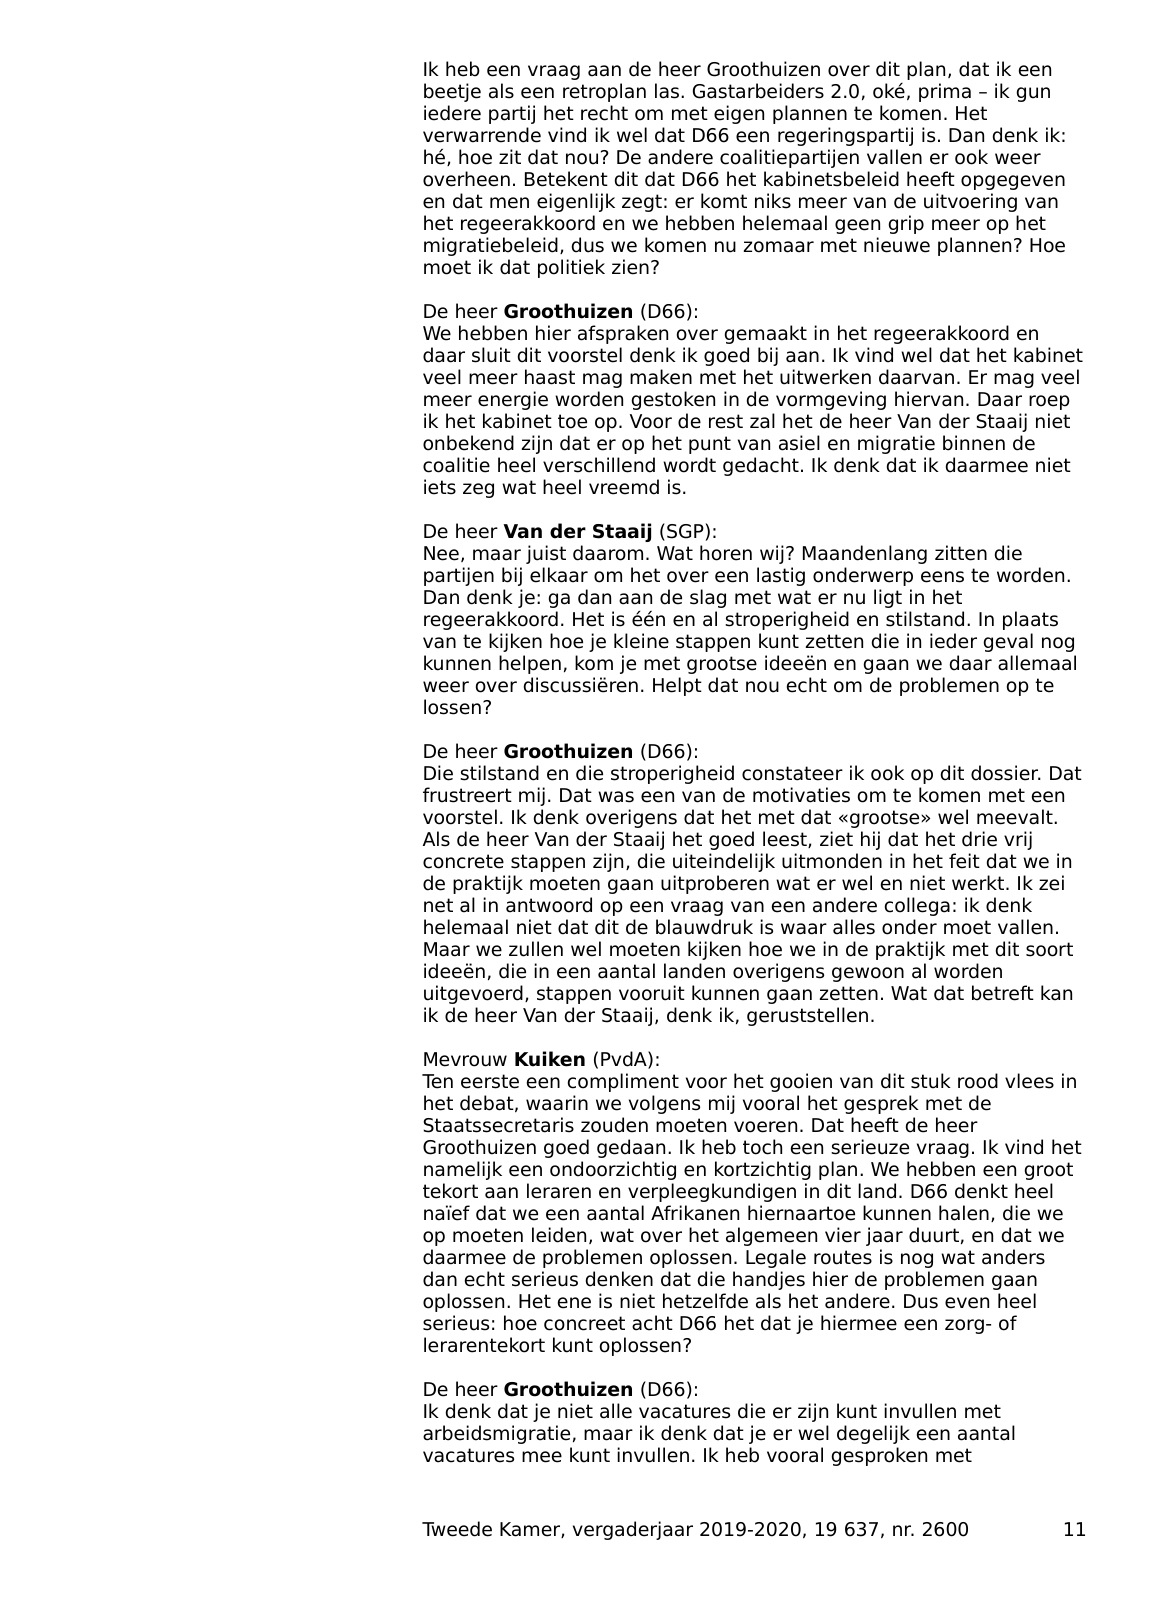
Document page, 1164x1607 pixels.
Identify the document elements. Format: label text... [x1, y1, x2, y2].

text Ik denk dat je niet alle vacatures die er zijn kunt invullen met arbeidsmigratie, maar ik denk dat je er wel degelijk een aantal vacatures mee kunt invullen. Ik heb vooral gesproken met [422, 1401, 1087, 1467]
text Ten eerste een compliment voor het gooien van dit stuk rood vlees in het debat, waarin we volgens mij vooral het gesprek met de Staatssecretaris zouden moeten voeren. Dat heeft de heer Groothuizen goed gedaan. Ik heb toch een serieuze vraag. Ik vind het namelijk een ondoorzichtig en kortzichtig plan. We hebben een groot tekort aan leraren en verpleegkundigen in dit land. D66 denkt heel naïef dat we een aantal Afrikanen hiernaartoe kunnen halen, die we op moeten leiden, wat over het algemeen vier jaar duurt, en dat we daarmee de problemen oplossen. Legale routes is nog wat anders dan echt serieus denken dat die handjes hier de problemen gaan oplossen. Het ene is niet hetzelfde als het andere. Dus even heel serieus: hoe concreet acht D66 het dat je hiermee een zorg- of lerarentekort kunt oplossen? [422, 1071, 1087, 1357]
text Die stilstand en die stroperigheid constateer ik ook op dit dossier. Dat frustreert mij. Dat was een van de motivaties om te komen met een voorstel. Ik denk overigens dat het met dat «grootse» wel meevalt. Als de heer Van der Staaij het goed leest, ziet hij dat het drie vrij concrete stappen zijn, die uiteindelijk uitmonden in het feit dat we in de praktijk moeten gaan uitproberen wat er wel en niet werkt. Ik zei net al in antwoord op een vraag van een andere collega: ik denk helemaal niet dat dit de blauwdruk is waar alles onder moet vallen. Maar we zullen wel moeten kijken hoe we in de praktijk met dit soort ideeën, die in een aantal landen overigens gewoon al worden uitgevoerd, stappen vooruit kunnen gaan zetten. Wat dat betreft kan ik de heer Van der Staaij, denk ik, geruststellen. [422, 763, 1087, 1027]
text De heer Groothuizen (D66): [422, 741, 1087, 763]
text De heer Groothuizen (D66): [422, 1379, 1087, 1401]
text Mevrouw Kuiken (PvdA): [422, 1049, 1087, 1071]
text We hebben hier afspraken over gemaakt in het regeerakkoord en daar sluit dit voorstel denk ik goed bij aan. Ik vind wel dat het kabinet veel meer haast mag maken met het uitwerken daarvan. Er mag veel meer energie worden gestoken in de vormgeving hiervan. Daar roep ik het kabinet toe op. Voor de rest zal het de heer Van der Staaij niet onbekend zijn dat er op het punt van asiel en migratie binnen de coalitie heel verschillend wordt gedacht. Ik denk dat ik daarmee niet iets zeg wat heel vreemd is. [422, 323, 1087, 499]
text Ik heb een vraag aan de heer Groothuizen over dit plan, dat ik een beetje als een retroplan las. Gastarbeiders 2.0, oké, prima – ik gun iedere partij het recht om met eigen plannen te komen. Het verwarrende vind ik wel dat D66 een regeringspartij is. Dan denk ik: hé, hoe zit dat nou? De andere coalitiepartijen vallen er ook weer overheen. Betekent dit dat D66 het kabinetsbeleid heeft opgegeven en dat men eigenlijk zegt: er komt niks meer van de uitvoering van het regeerakkoord en we hebben helemaal geen grip meer op het migratiebeleid, dus we komen nu zomaar met nieuwe plannen? Hoe moet ik dat politiek zien? [422, 59, 1087, 279]
text De heer Van der Staaij (SGP): [422, 521, 1087, 543]
text Nee, maar juist daarom. Wat horen wij? Maandenlang zitten die partijen bij elkaar om het over een lastig onderwerp eens te worden. Dan denk je: ga dan aan de slag met wat er nu ligt in het regeerakkoord. Het is één en al stroperigheid en stilstand. In plaats van te kijken hoe je kleine stappen kunt zetten die in ieder geval nog kunnen helpen, kom je met grootse ideeën en gaan we daar allemaal weer over discussiëren. Helpt dat nou echt om de problemen op te lossen? [422, 543, 1087, 719]
text De heer Groothuizen (D66): [422, 301, 1087, 323]
